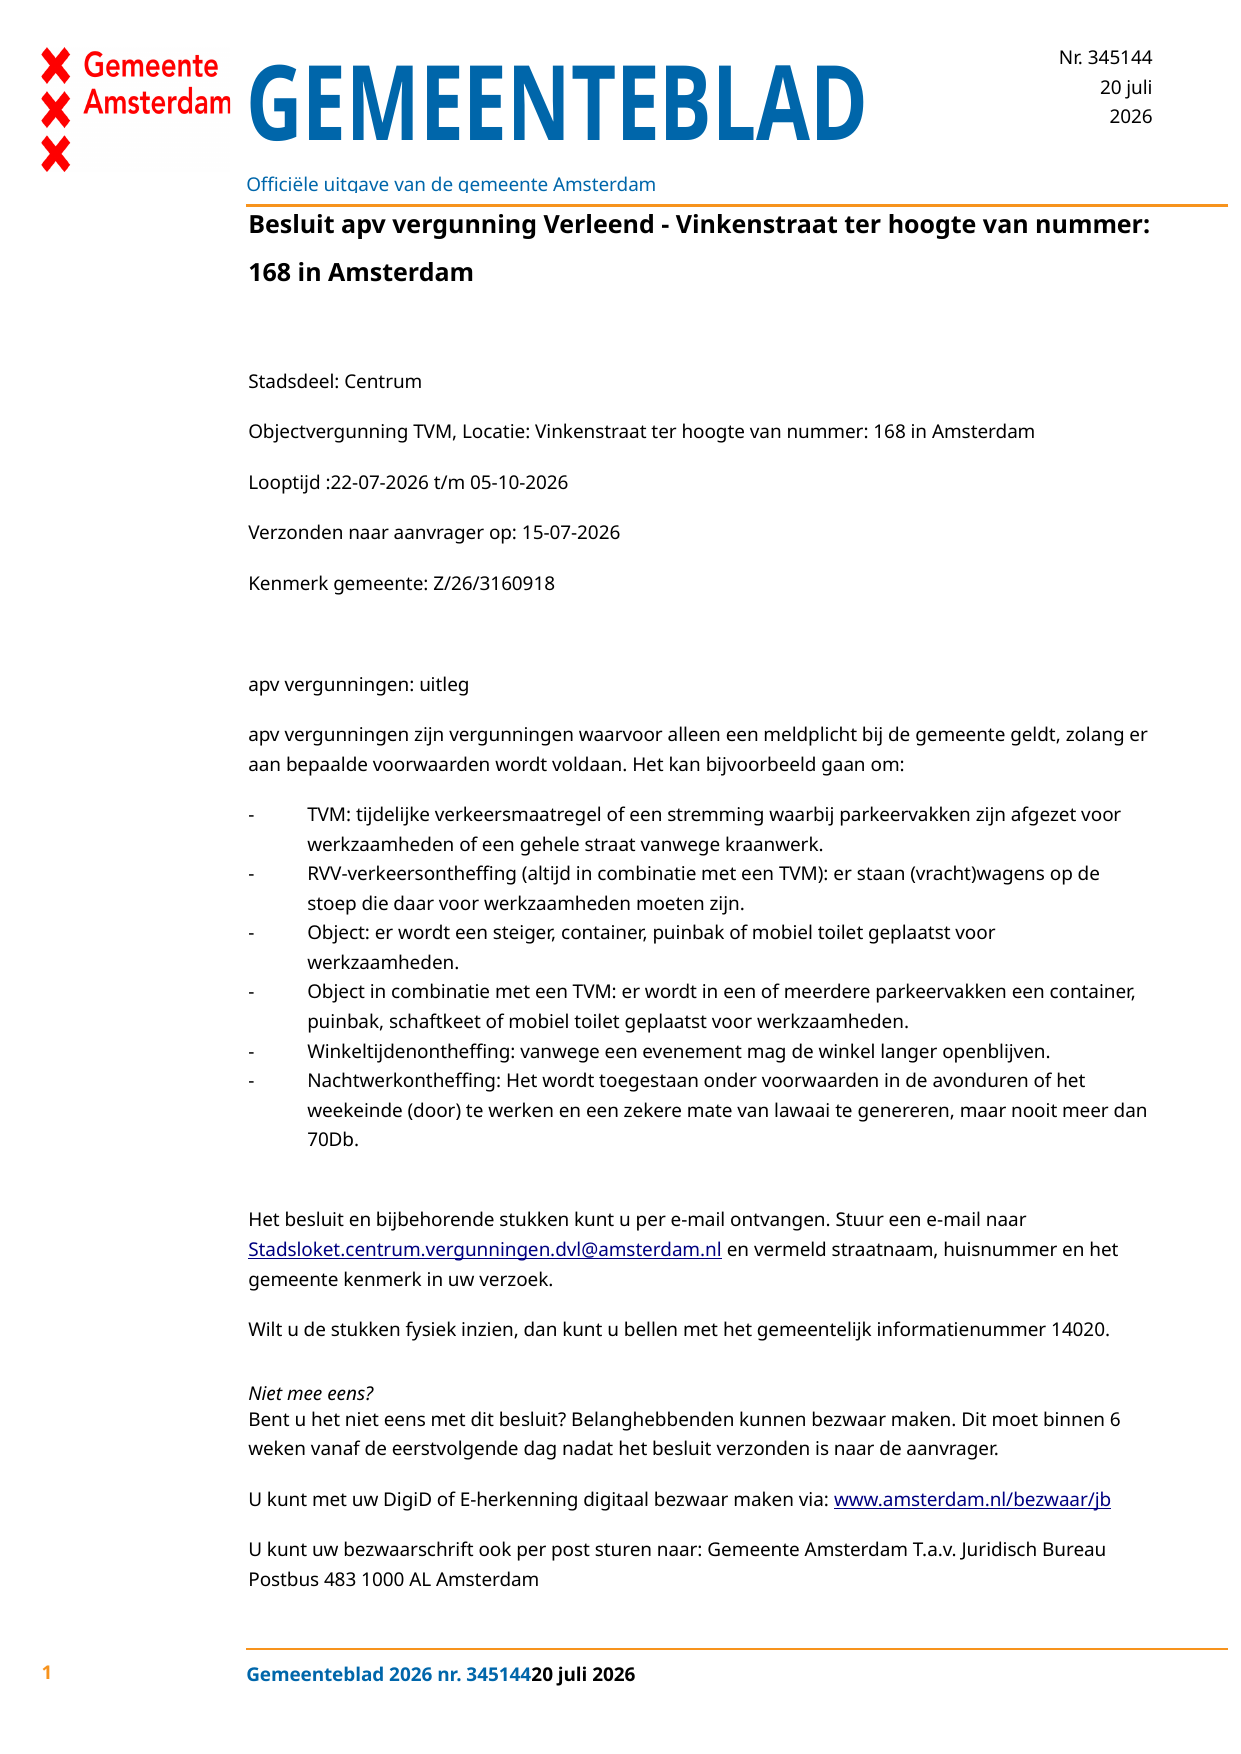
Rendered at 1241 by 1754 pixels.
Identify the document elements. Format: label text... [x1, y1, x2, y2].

picture [41, 47, 231, 172]
text apv vergunningen: uitleg [248, 671, 1152, 697]
list Object in combinatie met een TVM: er wordt in een of meerdere parkeervakken een container, puinbak, schaftkeet of mobiel toilet geplaatst voor werkzaamheden. [248, 979, 1152, 1034]
list Nachtwerkontheffing: Het wordt toegestaan onder voorwaarden in de avonduren of het weekeinde (door) te werken en een zekere mate van lawaai te genereren, maar nooit meer dan 70Db. [248, 1067, 1152, 1152]
text Verzonden naar aanvrager op: 15-07-2026 [248, 519, 1152, 545]
text Kenmerk gemeente: Z/26/3160918 [248, 570, 1152, 596]
text Objectvergunning TVM, Locatie: Vinkenstraat ter hoogte van nummer: 168 in Amsterdam [248, 419, 1152, 444]
text Besluit apv vergunning Verleend - Vinkenstraat ter hoogte van nummer: 168 in Amsterdam [248, 207, 1152, 288]
text Wilt u de stukken fysiek inzien, dan kunt u bellen met het gemeentelijk informatienummer 14020. [248, 1316, 1152, 1342]
text Niet mee eens? [248, 1380, 1152, 1406]
text U kunt uw bezwaarschrift ook per post sturen naar: Gemeente Amsterdam T.a.v. Juridisch Bureau Postbus 483 1000 AL Amsterdam [248, 1536, 1152, 1592]
text Het besluit en bijbehorende stukken kunt u per e-mail ontvangen. Stuur een e-mail naar Stadsloket.centrum.vergunningen.dvl@amsterdam.nl en vermeld straatnaam, huisnummer en het gemeente kenmerk in uw verzoek. [248, 1207, 1152, 1292]
text apv vergunningen zijn vergunningen waarvoor alleen een meldplicht bij de gemeente geldt, zolang er aan bepaalde voorwaarden wordt voldaan. Het kan bijvoorbeeld gaan om: [248, 721, 1152, 777]
list RVV-verkeersontheffing (altijd in combinatie met een TVM): er staan (vracht)wagens op de stoep die daar voor werkzaamheden moeten zijn. [248, 860, 1152, 916]
text Bent u het niet eens met dit besluit? Belanghebbenden kunnen bezwaar maken. Dit moet binnen 6 weken vanaf de eerstvolgende dag nadat het besluit verzonden is naar de aanvrager. [248, 1406, 1152, 1461]
text Stadsdeel: Centrum [248, 368, 1152, 394]
list TVM: tijdelijke verkeersmaatregel of een stremming waarbij parkeervakken zijn afgezet voor werkzaamheden of een gehele straat vanwege kraanwerk. [248, 801, 1152, 857]
text Looptijd :22-07-2026 t/m 05-10-2026 [248, 469, 1152, 495]
text U kunt met uw DigiD of E-herkenning digitaal bezwaar maken via: www.amsterdam.nl/bezwaar/jb [248, 1486, 1152, 1512]
list Object: er wordt een steiger, container, puinbak of mobiel toilet geplaatst voor werkzaamheden. [248, 919, 1152, 975]
list Winkeltijdenontheffing: vanwege een evenement mag de winkel langer openblijven. [248, 1038, 1152, 1064]
